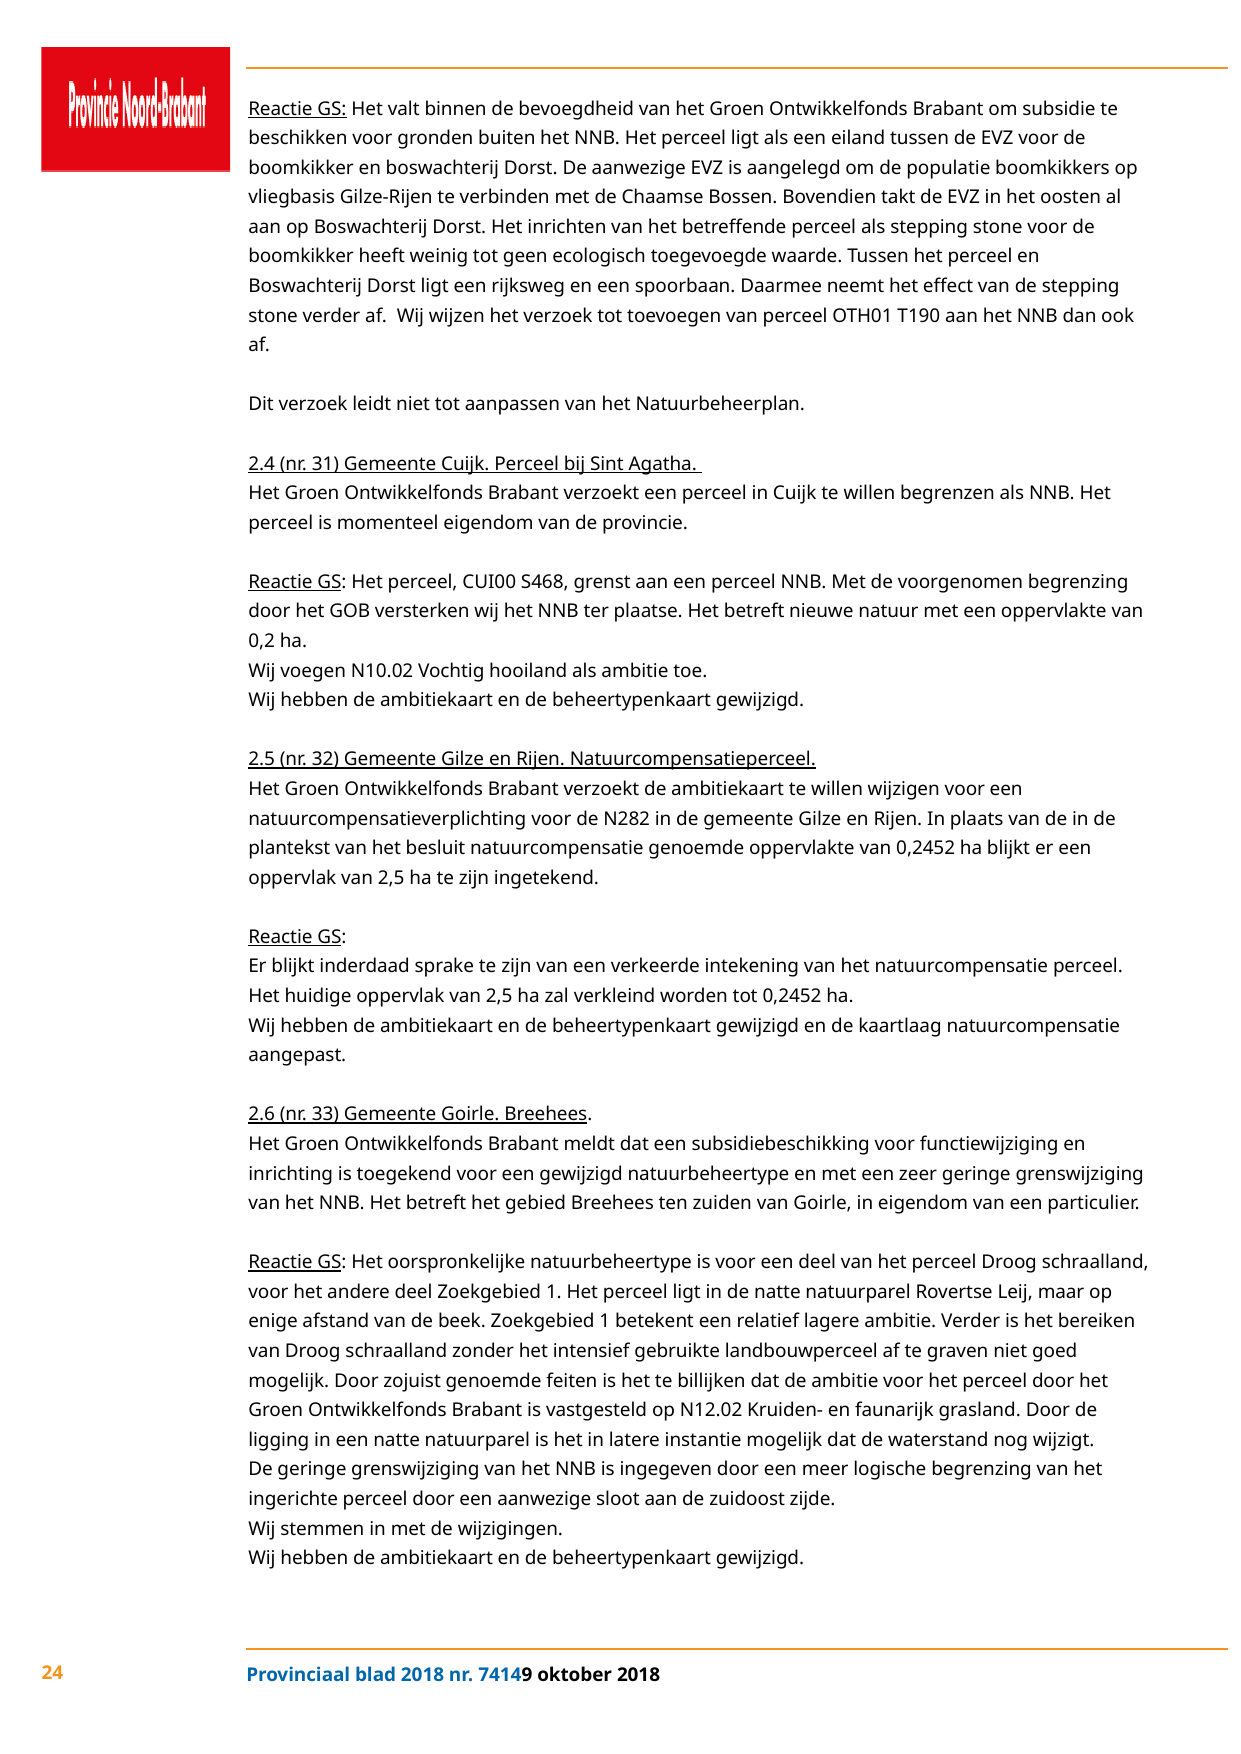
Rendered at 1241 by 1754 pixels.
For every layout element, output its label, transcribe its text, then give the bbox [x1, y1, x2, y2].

text Er blijkt inderdaad sprake te zijn van een verkeerde intekening van het natuurcompensatie perceel. Het huidige oppervlak van 2,5 ha zal verkleind worden tot 0,2452 ha. [248, 953, 1152, 1008]
text Reactie GS: Het perceel, CUI00 S468, grenst aan een perceel NNB. Met de voorgenomen begrenzing door het GOB versterken wij het NNB ter plaatse. Het betreft nieuwe natuur met een oppervlakte van 0,2 ha. [248, 568, 1152, 653]
text 2.4 (nr. 31) Gemeente Cuijk. Perceel bij Sint Agatha. [248, 450, 1152, 476]
text Reactie GS: [248, 923, 1152, 949]
text Wij hebben de ambitiekaart en de beheertypenkaart gewijzigd en de kaartlaag natuurcompensatie aangepast. [248, 1012, 1152, 1067]
text Wij voegen N10.02 Vochtig hooiland als ambitie toe. [248, 657, 1152, 683]
text Reactie GS: Het valt binnen de bevoegdheid van het Groen Ontwikkelfonds Brabant om subsidie te beschikken voor gronden buiten het NNB. Het perceel ligt als een eiland tussen de EVZ voor de boomkikker en boswachterij Dorst. De aanwezige EVZ is aangelegd om de populatie boomkikkers op vliegbasis Gilze-Rijen te verbinden met de Chaamse Bossen. Bovendien takt de EVZ in het oosten al aan op Boswachterij Dorst. Het inrichten van het betreffende perceel als stepping stone voor de boomkikker heeft weinig tot geen ecologisch toegevoegde waarde. Tussen het perceel en Boswachterij Dorst ligt een rijksweg en een spoorbaan. Daarmee neemt het effect van de stepping stone verder af. Wij wijzen het verzoek tot toevoegen van perceel OTH01 T190 aan het NNB dan ook af. [248, 95, 1152, 357]
text Het Groen Ontwikkelfonds Brabant verzoekt de ambitiekaart te willen wijzigen voor een natuurcompensatieverplichting voor de N282 in de gemeente Gilze en Rijen. In plaats van de in de plantekst van het besluit natuurcompensatie genoemde oppervlakte van 0,2452 ha blijkt er een oppervlak van 2,5 ha te zijn ingetekend. [248, 775, 1152, 890]
text De geringe grenswijziging van het NNB is ingegeven door een meer logische begrenzing van het ingerichte perceel door een aanwezige sloot aan de zuidoost zijde. [248, 1456, 1152, 1511]
text 2.6 (nr. 33) Gemeente Goirle. Breehees. [248, 1101, 1152, 1126]
picture [41, 47, 231, 172]
text Dit verzoek leidt niet tot aanpassen van het Natuurbeheerplan. [248, 391, 1152, 416]
text Wij hebben de ambitiekaart en de beheertypenkaart gewijzigd. [248, 686, 1152, 712]
text 2.5 (nr. 32) Gemeente Gilze en Rijen. Natuurcompensatieperceel. [248, 746, 1152, 771]
text Het Groen Ontwikkelfonds Brabant verzoekt een perceel in Cuijk te willen begrenzen als NNB. Het perceel is momenteel eigendom van de provincie. [248, 479, 1152, 535]
text Het Groen Ontwikkelfonds Brabant meldt dat een subsidiebeschikking voor functiewijziging en inrichting is toegekend voor een gewijzigd natuurbeheertype en met een zeer geringe grenswijziging van het NNB. Het betreft het gebied Breehees ten zuiden van Goirle, in eigendom van een particulier. [248, 1130, 1152, 1215]
text Reactie GS: Het oorspronkelijke natuurbeheertype is voor een deel van het perceel Droog schraalland, voor het andere deel Zoekgebied 1. Het perceel ligt in de natte natuurparel Rovertse Leij, maar op enige afstand van de beek. Zoekgebied 1 betekent een relatief lagere ambitie. Verder is het bereiken van Droog schraalland zonder het intensief gebruikte landbouwperceel af te graven niet goed mogelijk. Door zojuist genoemde feiten is het te billijken dat de ambitie voor het perceel door het Groen Ontwikkelfonds Brabant is vastgesteld op N12.02 Kruiden- en faunarijk grasland. Door de ligging in een natte natuurparel is het in latere instantie mogelijk dat de waterstand nog wijzigt. [248, 1248, 1152, 1452]
text Wij hebben de ambitiekaart en de beheertypenkaart gewijzigd. [248, 1544, 1152, 1570]
text Wij stemmen in met de wijzigingen. [248, 1515, 1152, 1541]
